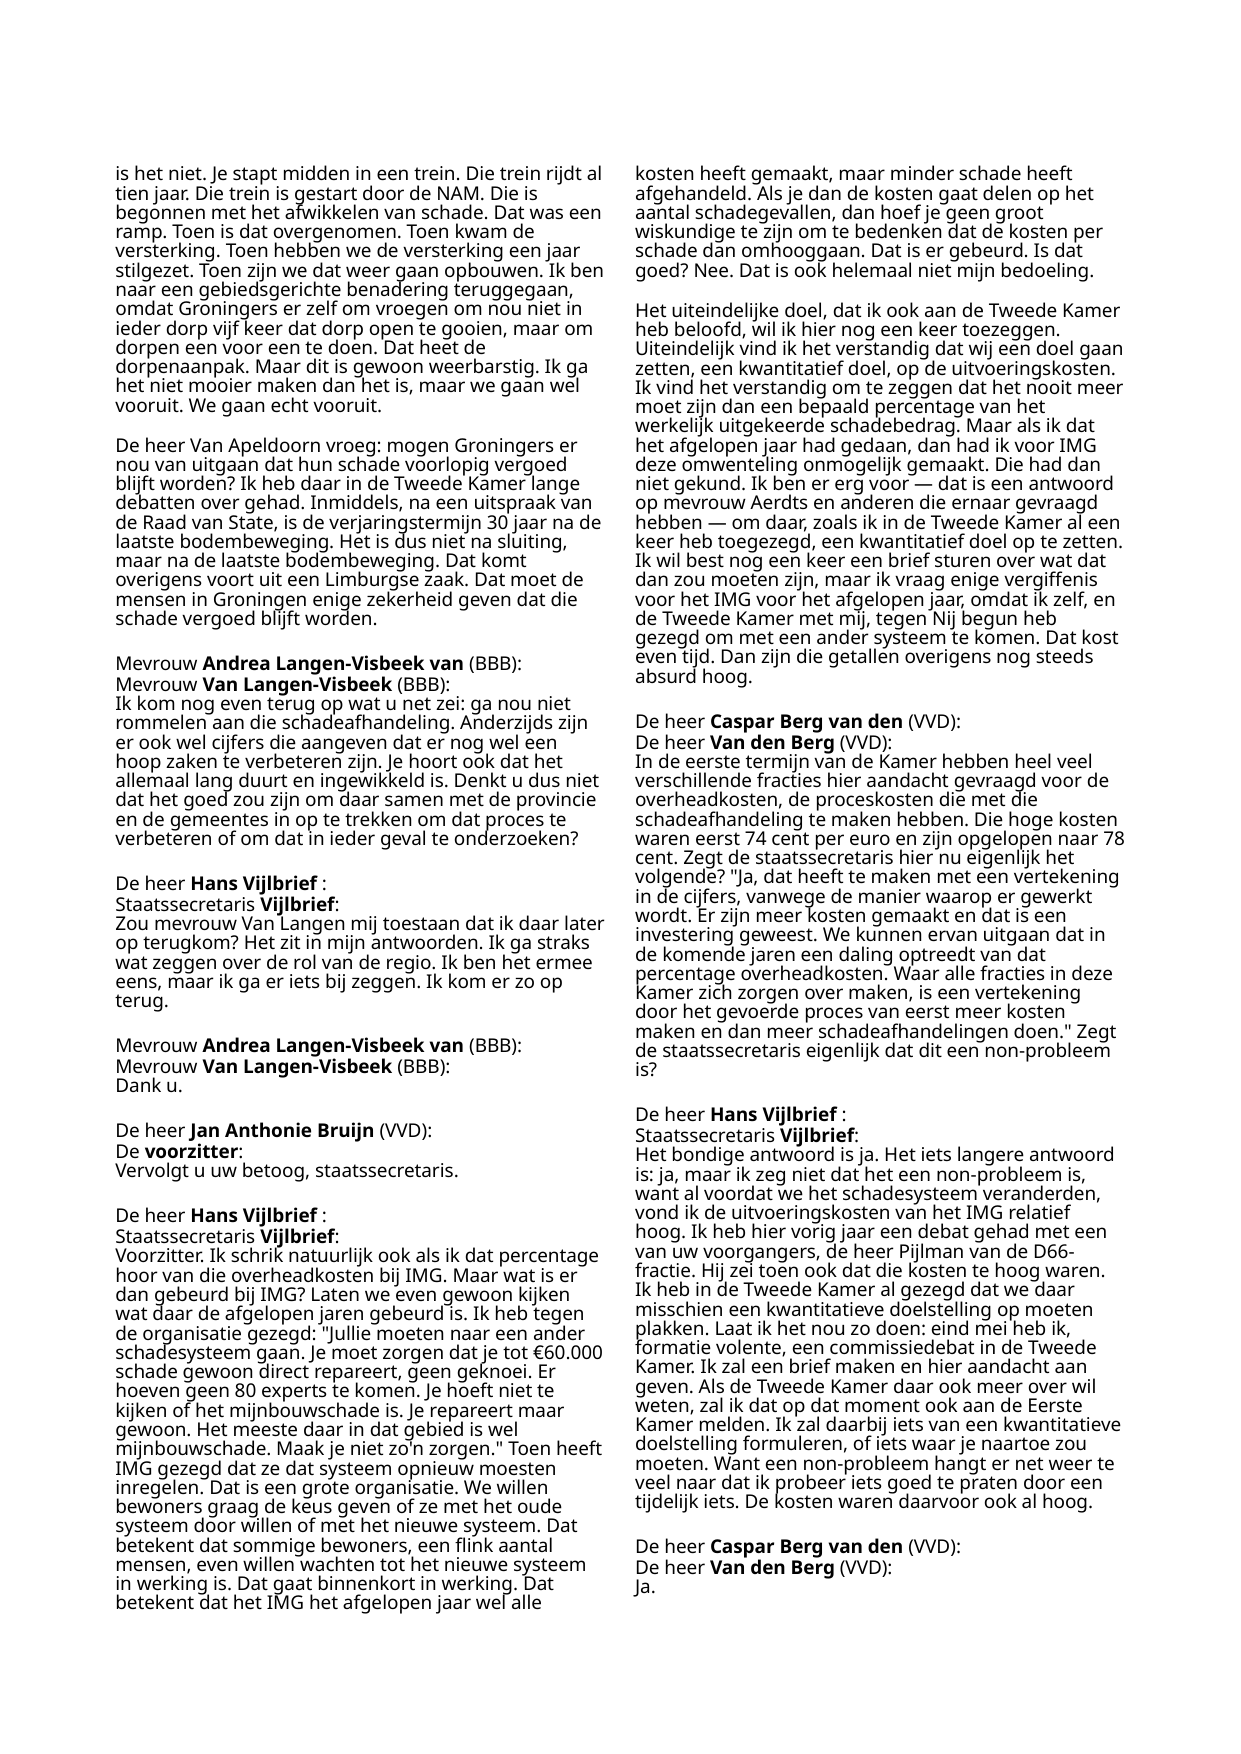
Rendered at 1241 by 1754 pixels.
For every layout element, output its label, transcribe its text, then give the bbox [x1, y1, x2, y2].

text Mevrouw Van Langen-Visbeek (BBB): [115, 1058, 605, 1077]
text Ik kom nog even terug op wat u net zei: ga nou niet rommelen aan die schadeafhandeling. Anderzijds zijn er ook wel cijfers die aangeven dat er nog wel een hoop zaken te verbeteren zijn. Je hoort ook dat het allemaal lang duurt en ingewikkeld is. Denkt u dus niet dat het goed zou zijn om daar samen met de provincie en de gemeentes in op te trekken om dat proces te verbeteren of om dat in ieder geval te onderzoeken? [115, 695, 605, 849]
text Staatssecretaris Vijlbrief: [115, 1228, 605, 1247]
text De heer Hans Vijlbrief : [635, 1101, 1125, 1127]
text De heer Caspar Berg van den (VVD): [635, 1533, 1125, 1559]
text kosten heeft gemaakt, maar minder schade heeft afgehandeld. Als je dan de kosten gaat delen op het aantal schadegevallen, dan hoef je geen groot wiskundige te zijn om te bedenken dat de kosten per schade dan omhooggaan. Dat is er gebeurd. Is dat goed? Nee. Dat is ook helemaal niet mijn bedoeling. [635, 165, 1125, 281]
text Staatssecretaris Vijlbrief: [635, 1127, 1125, 1146]
text De voorzitter: [115, 1143, 605, 1162]
text In de eerste termijn van de Kamer hebben heel veel verschillende fracties hier aandacht gevraagd voor de overheadkosten, de proceskosten die met die schadeafhandeling te maken hebben. Die hoge kosten waren eerst 74 cent per euro en zijn opgelopen naar 78 cent. Zegt de staatssecretaris hier nu eigenlijk het volgende? "Ja, dat heeft te maken met een vertekening in de cijfers, vanwege de manier waarop er gewerkt wordt. Er zijn meer kosten gemaakt en dat is een investering geweest. We kunnen ervan uitgaan dat in de komende jaren een daling optreedt van dat percentage overheadkosten. Waar alle fracties in deze Kamer zich zorgen over maken, is een vertekening door het gevoerde proces van eerst meer kosten maken en dan meer schadeafhandelingen doen." Zegt de staatssecretaris eigenlijk dat dit een non-probleem is? [635, 753, 1125, 1081]
text Het uiteindelijke doel, dat ik ook aan de Tweede Kamer heb beloofd, wil ik hier nog een keer toezeggen. Uiteindelijk vind ik het verstandig dat wij een doel gaan zetten, een kwantitatief doel, op de uitvoeringskosten. Ik vind het verstandig om te zeggen dat het nooit meer moet zijn dan een bepaald percentage van het werkelijk uitgekeerde schadebedrag. Maar als ik dat het afgelopen jaar had gedaan, dan had ik voor IMG deze omwenteling onmogelijk gemaakt. Die had dan niet gekund. Ik ben er erg voor — dat is een antwoord op mevrouw Aerdts en anderen die ernaar gevraagd hebben — om daar, zoals ik in de Tweede Kamer al een keer heb toegezegd, een kwantitatief doel op te zetten. Ik wil best nog een keer een brief sturen over wat dat dan zou moeten zijn, maar ik vraag enige vergiffenis voor het IMG voor het afgelopen jaar, omdat ik zelf, en de Tweede Kamer met mij, tegen Nij begun heb gezegd om met een ander systeem te komen. Dat kost even tijd. Dan zijn die getallen overigens nog steeds absurd hoog. [635, 302, 1125, 687]
text Staatssecretaris Vijlbrief: [115, 896, 605, 915]
text Zou mevrouw Van Langen mij toestaan dat ik daar later op terugkom? Het zit in mijn antwoorden. Ik ga straks wat zeggen over de rol van de regio. Ik ben het ermee eens, maar ik ga er iets bij zeggen. Ik kom er zo op terug. [115, 915, 605, 1011]
text Dank u. [115, 1077, 605, 1097]
text De heer Jan Anthonie Bruijn (VVD): [115, 1117, 605, 1143]
text Voorzitter. Ik schrik natuurlijk ook als ik dat percentage hoor van die overheadkosten bij IMG. Maar wat is er dan gebeurd bij IMG? Laten we even gewoon kijken wat daar de afgelopen jaren gebeurd is. Ik heb tegen de organisatie gezegd: "Jullie moeten naar een ander schadesysteem gaan. Je moet zorgen dat je tot €60.000 schade gewoon direct repareert, geen geknoei. Er hoeven geen 80 experts te komen. Je hoeft niet te kijken of het mijnbouwschade is. Je repareert maar gewoon. Het meeste daar in dat gebied is wel mijnbouwschade. Maak je niet zo'n zorgen." Toen heeft IMG gezegd dat ze dat systeem opnieuw moesten inregelen. Dat is een grote organisatie. We willen bewoners graag de keus geven of ze met het oude systeem door willen of met het nieuwe systeem. Dat betekent dat sommige bewoners, een flink aantal mensen, even willen wachten tot het nieuwe systeem in werking is. Dat gaat binnenkort in werking. Dat betekent dat het IMG het afgelopen jaar wel alle [115, 1247, 605, 1614]
text Mevrouw Andrea Langen-Visbeek van (BBB): [115, 1032, 605, 1058]
text Ja. [635, 1578, 1125, 1598]
text De heer Hans Vijlbrief : [115, 870, 605, 896]
text De heer Van den Berg (VVD): [635, 1559, 1125, 1578]
text Mevrouw Van Langen-Visbeek (BBB): [115, 676, 605, 695]
text Mevrouw Andrea Langen-Visbeek van (BBB): [115, 650, 605, 676]
text De heer Van den Berg (VVD): [635, 734, 1125, 753]
text is het niet. Je stapt midden in een trein. Die trein rijdt al tien jaar. Die trein is gestart door de NAM. Die is begonnen met het afwikkelen van schade. Dat was een ramp. Toen is dat overgenomen. Toen kwam de versterking. Toen hebben we de versterking een jaar stilgezet. Toen zijn we dat weer gaan opbouwen. Ik ben naar een gebiedsgerichte benadering teruggegaan, omdat Groningers er zelf om vroegen om nou niet in ieder dorp vijf keer dat dorp open te gooien, maar om dorpen een voor een te doen. Dat heet de dorpenaanpak. Maar dit is gewoon weerbarstig. Ik ga het niet mooier maken dan het is, maar we gaan wel vooruit. We gaan echt vooruit. [115, 165, 605, 416]
text De heer Van Apeldoorn vroeg: mogen Groningers er nou van uitgaan dat hun schade voorlopig vergoed blijft worden? Ik heb daar in de Tweede Kamer lange debatten over gehad. Inmiddels, na een uitspraak van de Raad van State, is de verjaringstermijn 30 jaar na de laatste bodembeweging. Het is dus niet na sluiting, maar na de laatste bodembeweging. Dat komt overigens voort uit een Limburgse zaak. Dat moet de mensen in Groningen enige zekerheid geven dat die schade vergoed blijft worden. [115, 437, 605, 629]
text De heer Hans Vijlbrief : [115, 1202, 605, 1228]
text De heer Caspar Berg van den (VVD): [635, 708, 1125, 734]
text Het bondige antwoord is ja. Het iets langere antwoord is: ja, maar ik zeg niet dat het een non-probleem is, want al voordat we het schadesysteem veranderden, vond ik de uitvoeringskosten van het IMG relatief hoog. Ik heb hier vorig jaar een debat gehad met een van uw voorgangers, de heer Pijlman van de D66-fractie. Hij zei toen ook dat die kosten te hoog waren. Ik heb in de Tweede Kamer al gezegd dat we daar misschien een kwantitatieve doelstelling op moeten plakken. Laat ik het nou zo doen: eind mei heb ik, formatie volente, een commissiedebat in de Tweede Kamer. Ik zal een brief maken en hier aandacht aan geven. Als de Tweede Kamer daar ook meer over wil weten, zal ik dat op dat moment ook aan de Eerste Kamer melden. Ik zal daarbij iets van een kwantitatieve doelstelling formuleren, of iets waar je naartoe zou moeten. Want een non-probleem hangt er net weer te veel naar dat ik probeer iets goed te praten door een tijdelijk iets. De kosten waren daarvoor ook al hoog. [635, 1146, 1125, 1512]
text Vervolgt u uw betoog, staatssecretaris. [115, 1162, 605, 1182]
